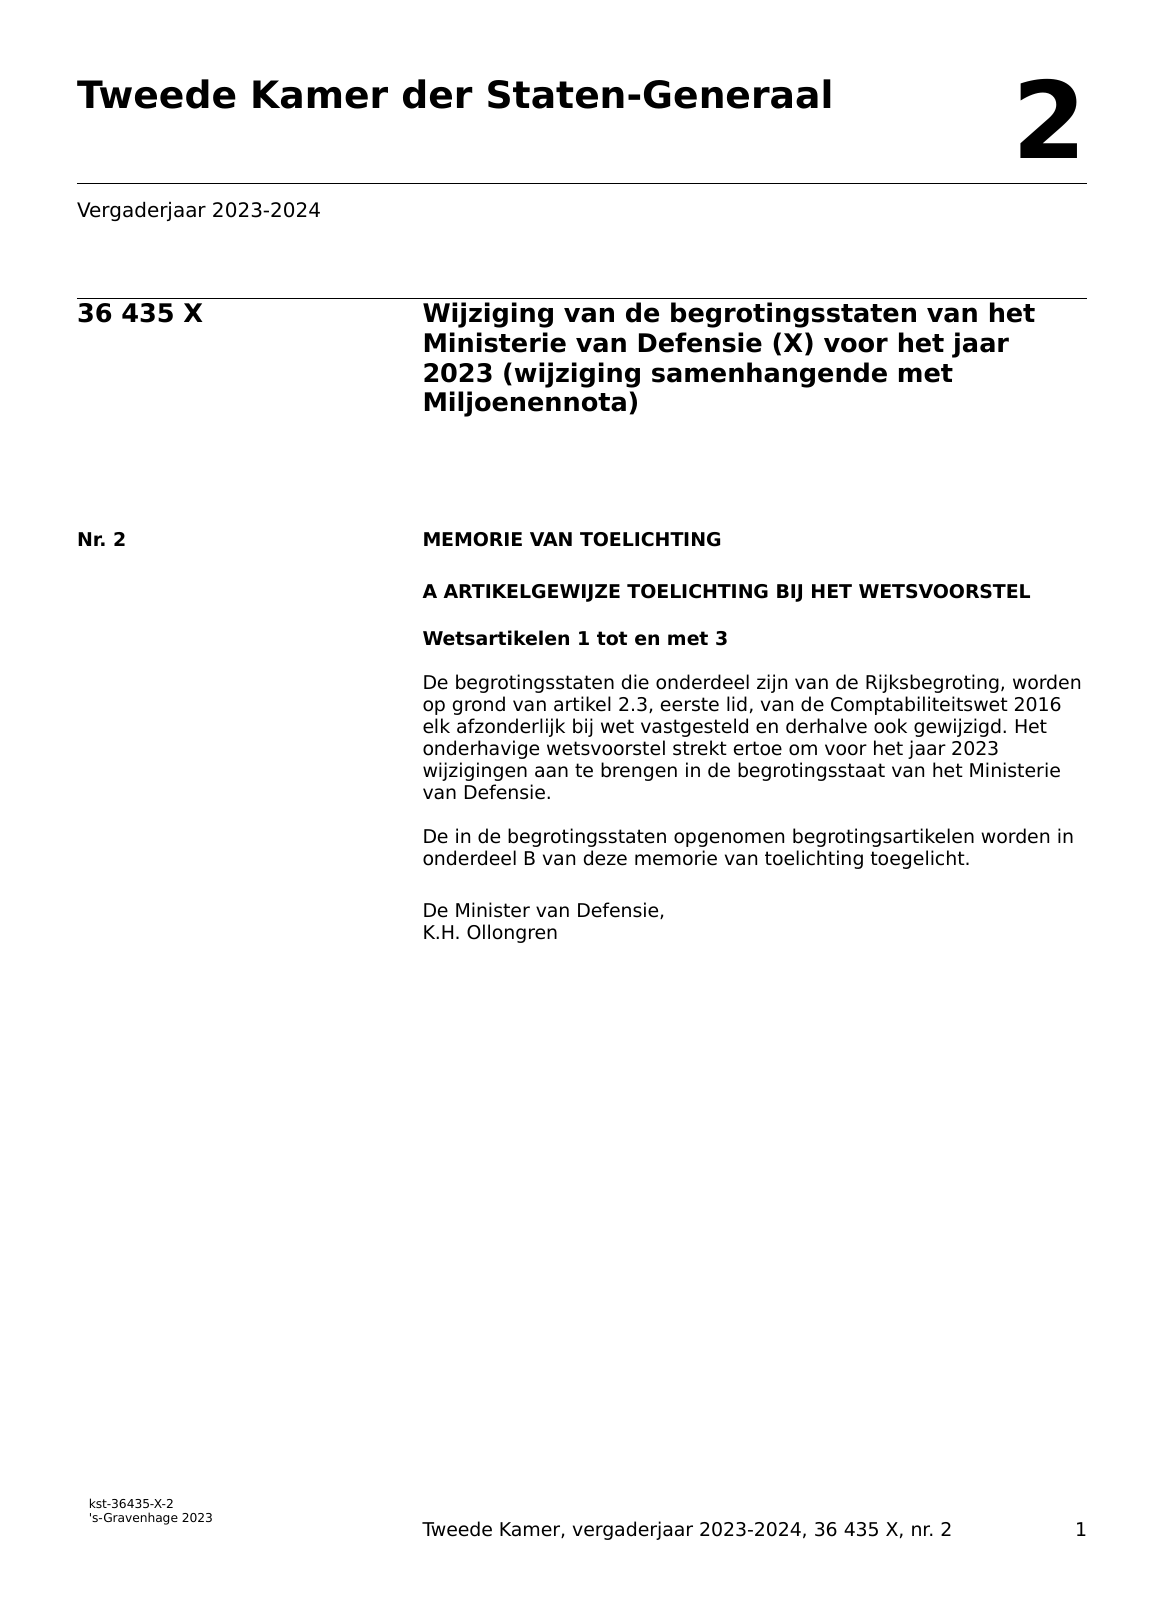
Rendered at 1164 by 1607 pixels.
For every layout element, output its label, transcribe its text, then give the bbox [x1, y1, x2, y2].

text De in de begrotingsstaten opgenomen begrotingsartikelen worden in onderdeel B van deze memorie van toelichting toegelicht. [422, 826, 1087, 870]
subtitle Nr. 2 MEMORIE VAN TOELICHTING [77, 529, 1087, 551]
text 's-Gravenhage 2023 [88, 1511, 323, 1525]
table_header Tweede Kamer der Staten-Generaal [77, 59, 886, 183]
text kst-36435-X-2 [88, 1497, 323, 1511]
text De Minister van Defensie, K.H. Ollongren [422, 900, 1087, 944]
subtitle A ARTIKELGEWIJZE TOELICHTING BIJ HET WETSVOORSTEL [422, 581, 1087, 603]
subtitle 36 435 X Wijziging van de begrotingsstaten van het Ministerie van Defensie (X) voor het jaar 2023 (wijziging samenhangende met Miljoenennota) [77, 299, 1087, 418]
table_header 2 [886, 59, 1087, 183]
text De begrotingsstaten die onderdeel zijn van de Rijksbegroting, worden op grond van artikel 2.3, eerste lid, van de Comptabiliteitswet 2016 elk afzonderlijk bij wet vastgesteld en derhalve ook gewijzigd. Het onderhavige wetsvoorstel strekt ertoe om voor het jaar 2023 wijzigingen aan te brengen in de begrotingsstaat van het Ministerie van Defensie. [422, 672, 1087, 804]
table_cell Vergaderjaar 2023-2024 [77, 184, 1087, 298]
subtitle Wetsartikelen 1 tot en met 3 [422, 628, 1087, 650]
